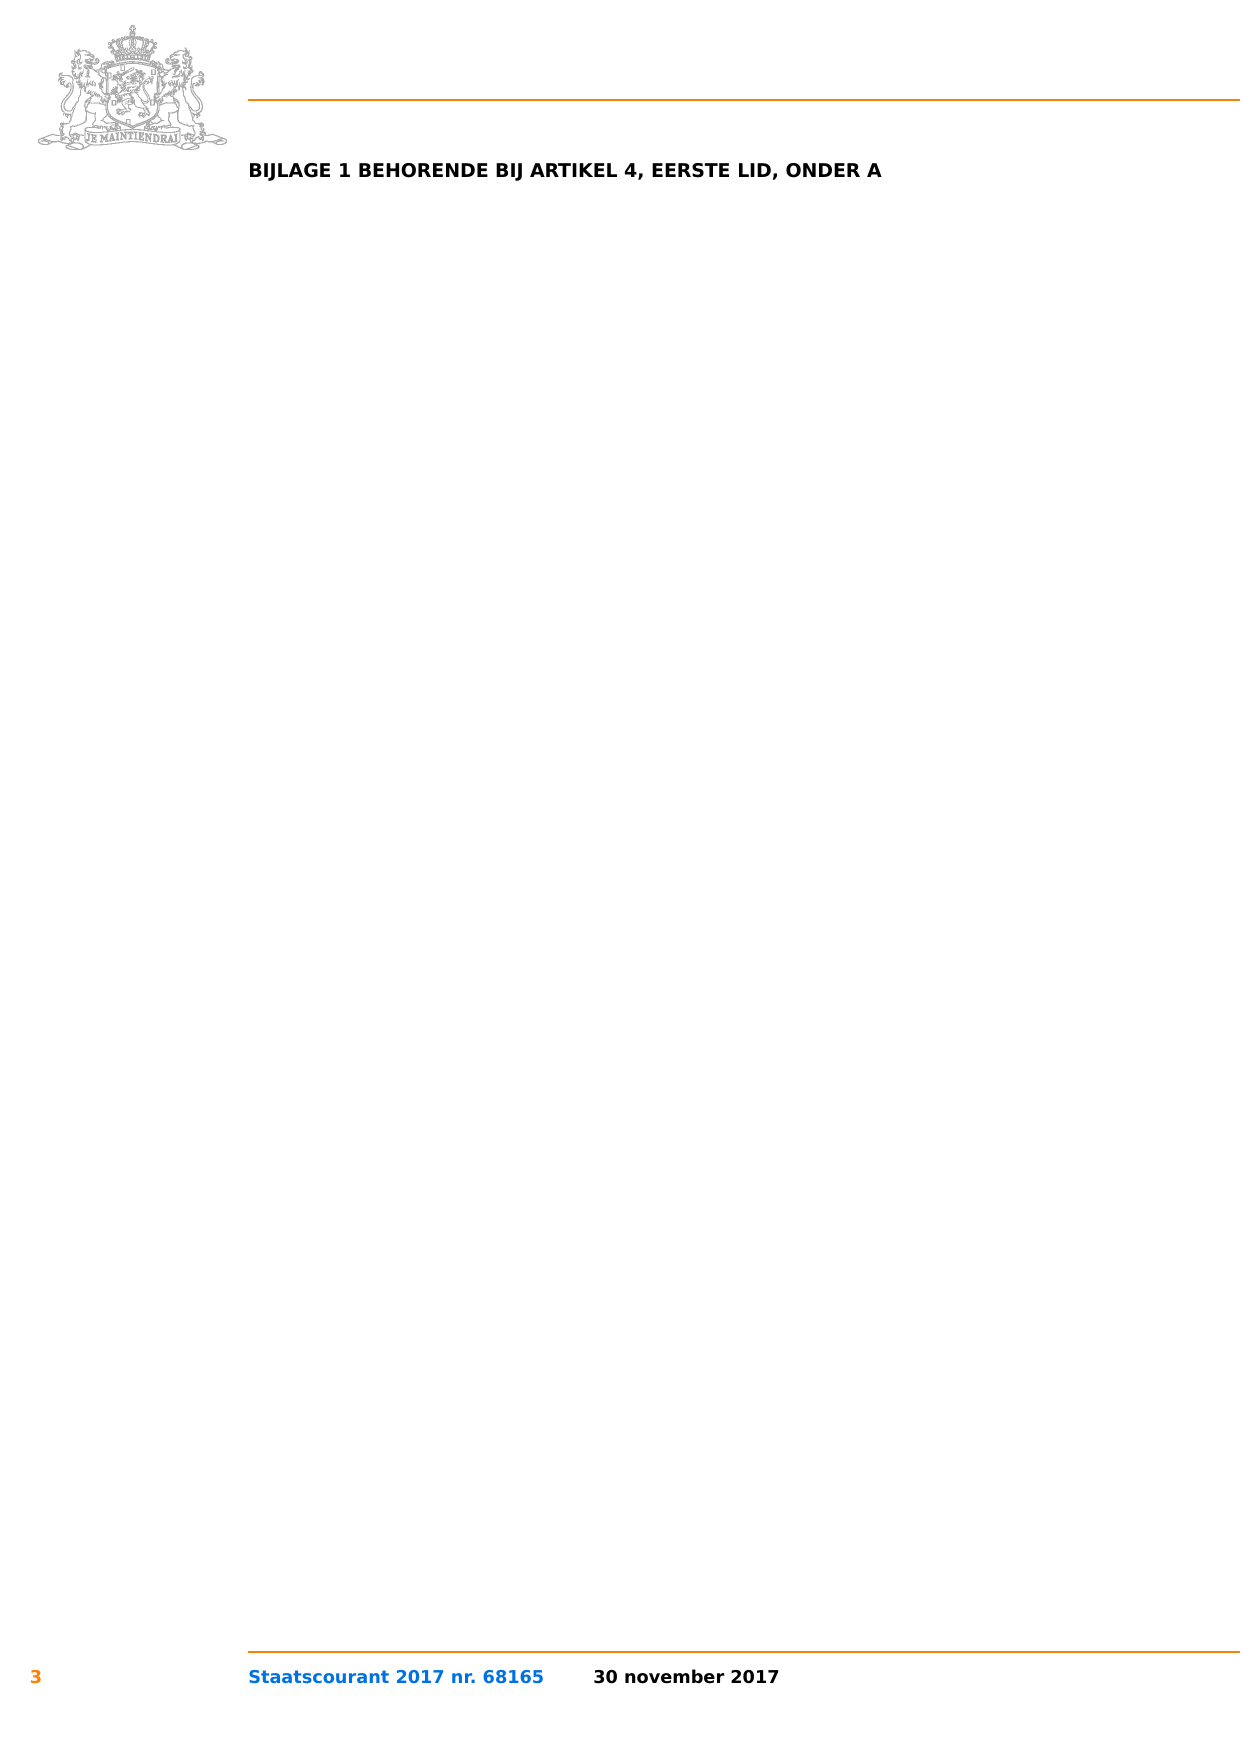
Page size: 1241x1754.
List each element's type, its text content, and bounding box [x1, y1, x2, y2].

picture [38, 25, 227, 150]
subtitle BIJLAGE 1 BEHORENDE BIJ ARTIKEL 4, EERSTE LID, ONDER A [248, 160, 1163, 182]
